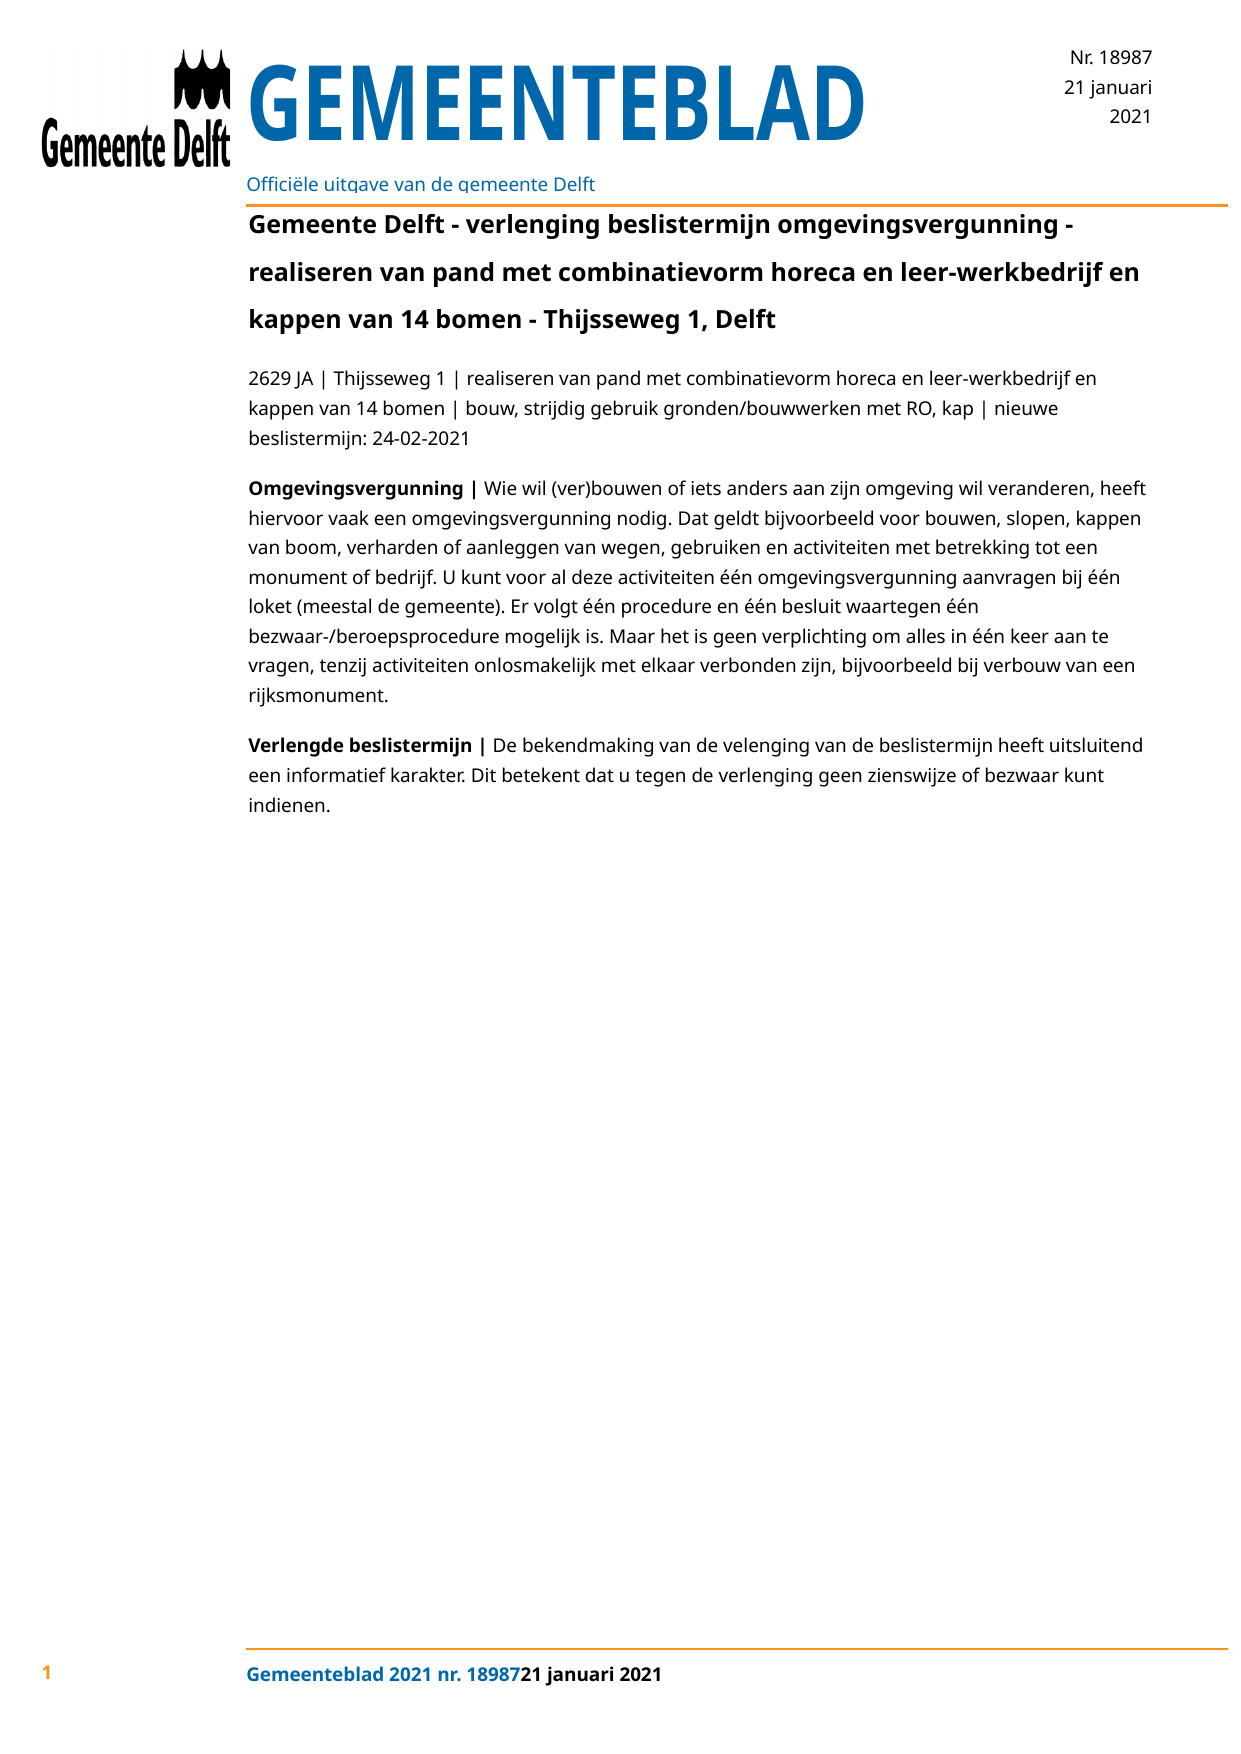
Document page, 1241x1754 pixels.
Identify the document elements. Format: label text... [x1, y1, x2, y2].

text Gemeente Delft - verlenging beslistermijn omgevingsvergunning - realiseren van pand met combinatievorm horeca en leer-werkbedrijf en kappen van 14 bomen - Thijsseweg 1, Delft [248, 207, 1152, 336]
picture [41, 47, 231, 172]
text Omgevingsvergunning | Wie wil (ver)bouwen of iets anders aan zijn omgeving wil veranderen, heeft hiervoor vaak een omgevingsvergunning nodig. Dat geldt bijvoorbeeld voor bouwen, slopen, kappen van boom, verharden of aanleggen van wegen, gebruiken en activiteiten met betrekking tot een monument of bedrijf. U kunt voor al deze activiteiten één omgevingsvergunning aanvragen bij één loket (meestal de gemeente). Er volgt één procedure en één besluit waartegen één bezwaar-/beroepsprocedure mogelijk is. Maar het is geen verplichting om alles in één keer aan te vragen, tenzij activiteiten onlosmakelijk met elkaar verbonden zijn, bijvoorbeeld bij verbouw van een rijksmonument. [248, 475, 1152, 708]
text 2629 JA | Thijsseweg 1 | realiseren van pand met combinatievorm horeca en leer-werkbedrijf en kappen van 14 bomen | bouw, strijdig gebruik gronden/bouwwerken met RO, kap | nieuwe beslistermijn: 24-02-2021 [248, 366, 1152, 450]
text Verlengde beslistermijn | De bekendmaking van de velenging van de beslistermijn heeft uitsluitend een informatief karakter. Dit betekent dat u tegen de verlenging geen zienswijze of bezwaar kunt indienen. [248, 733, 1152, 817]
